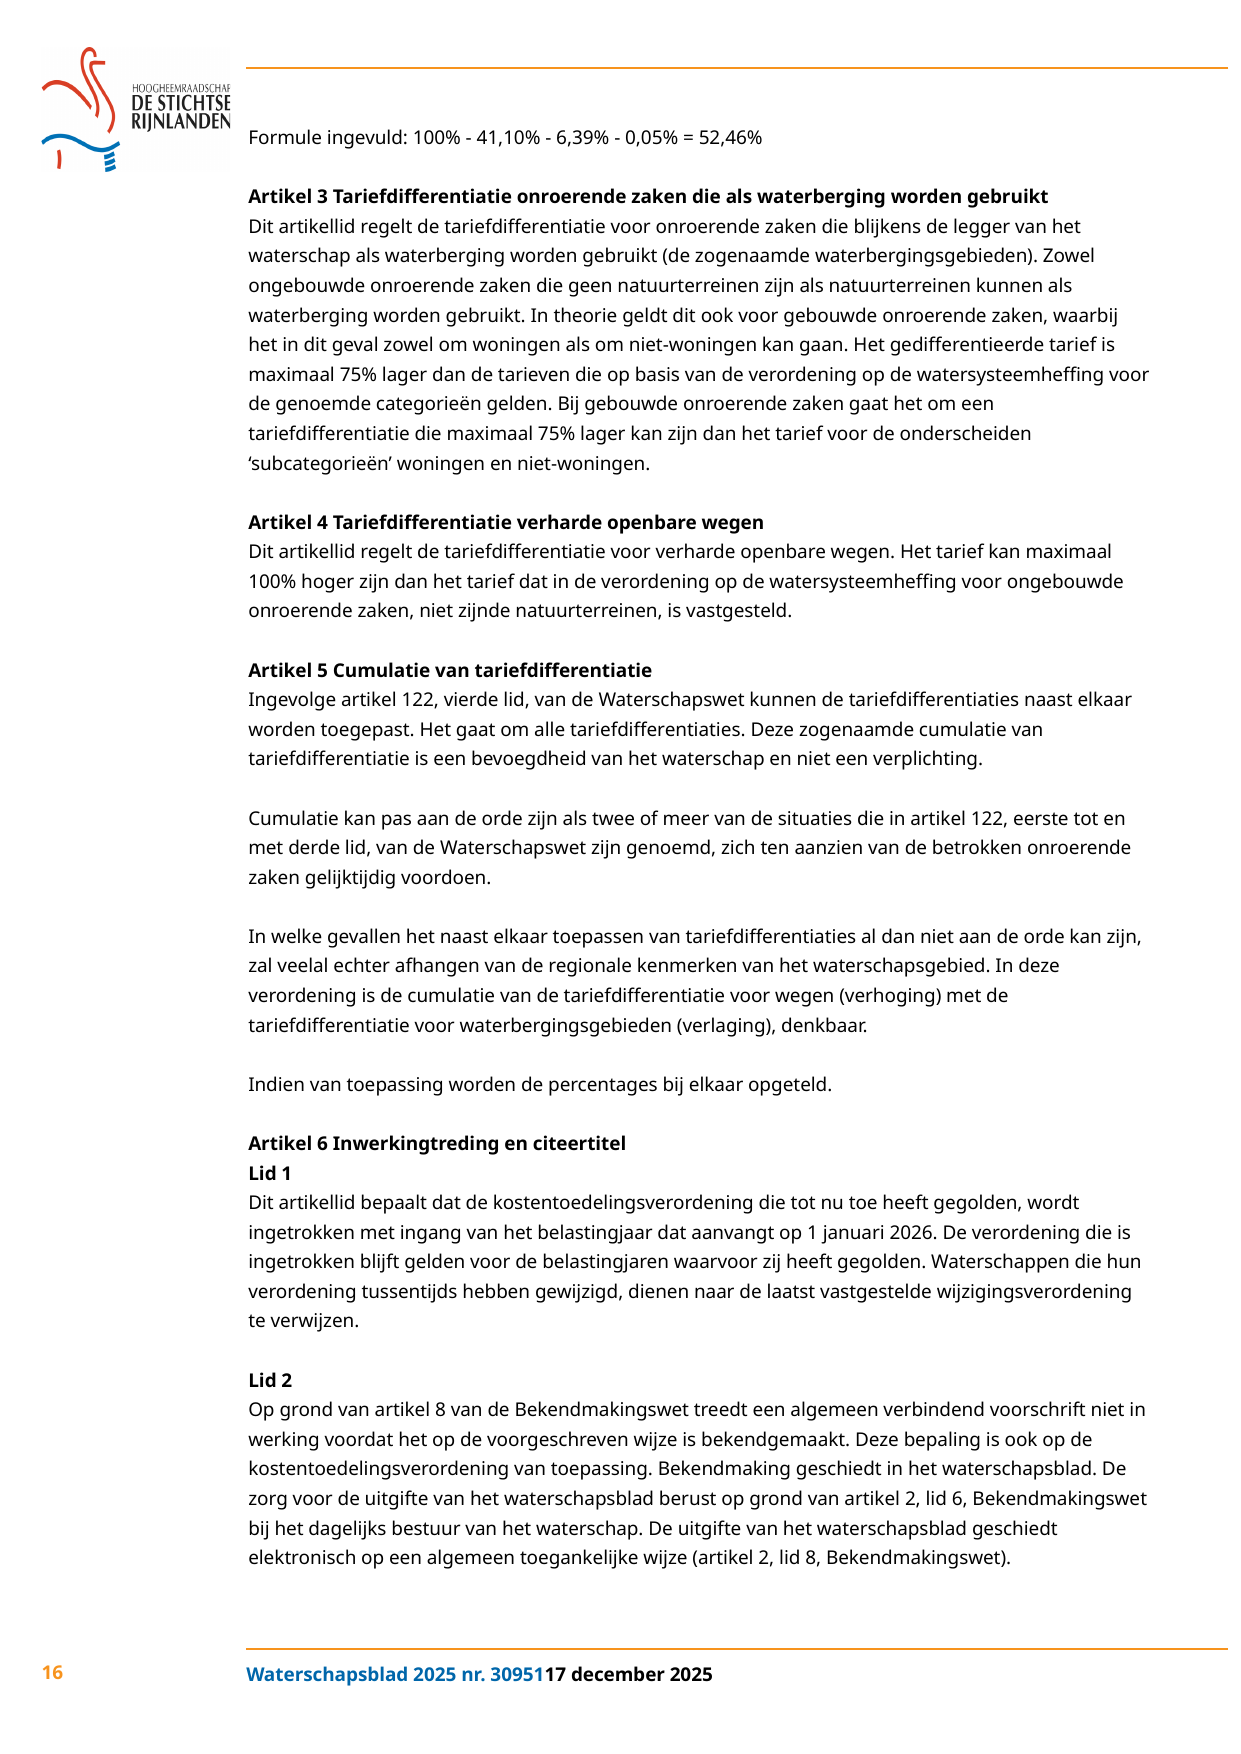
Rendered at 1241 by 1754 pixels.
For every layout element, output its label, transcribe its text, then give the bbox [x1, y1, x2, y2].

text Cumulatie kan pas aan de orde zijn als twee of meer van de situaties die in artikel 122, eerste tot en met derde lid, van de Waterschapswet zijn genoemd, zich ten aanzien van de betrokken onroerende zaken gelijktijdig voordoen. [248, 805, 1152, 890]
picture [41, 47, 231, 172]
text Artikel 6 Inwerkingtreding en citeertitel [248, 1130, 1152, 1156]
text Lid 1 [248, 1160, 1152, 1186]
text Op grond van artikel 8 van de Bekendmakingswet treedt een algemeen verbindend voorschrift niet in werking voordat het op de voorgeschreven wijze is bekendgemaakt. Deze bepaling is ook op de kostentoedelingsverordening van toepassing. Bekendmaking geschiedt in het waterschapsblad. De zorg voor de uitgifte van het waterschapsblad berust op grond van artikel 2, lid 6, Bekendmakingswet bij het dagelijks bestuur van het waterschap. De uitgifte van het waterschapsblad geschiedt elektronisch op een algemeen toegankelijke wijze (artikel 2, lid 8, Bekendmakingswet). [248, 1396, 1152, 1570]
text Lid 2 [248, 1367, 1152, 1393]
text Indien van toepassing worden de percentages bij elkaar opgeteld. [248, 1071, 1152, 1097]
text Artikel 5 Cumulatie van tariefdifferentiatie [248, 657, 1152, 683]
text Artikel 3 Tariefdifferentiatie onroerende zaken die als waterberging worden gebruikt [248, 183, 1152, 209]
text Formule ingevuld: 100% - 41,10% - 6,39% - 0,05% = 52,46% [248, 124, 1152, 150]
text Artikel 4 Tariefdifferentiatie verharde openbare wegen [248, 509, 1152, 535]
text Dit artikellid regelt de tariefdifferentiatie voor onroerende zaken die blijkens de legger van het waterschap als waterberging worden gebruikt (de zogenaamde waterbergingsgebieden). Zowel ongebouwde onroerende zaken die geen natuurterreinen zijn als natuurterreinen kunnen als waterberging worden gebruikt. In theorie geldt dit ook voor gebouwde onroerende zaken, waarbij het in dit geval zowel om woningen als om niet-woningen kan gaan. Het gedifferentieerde tarief is maximaal 75% lager dan de tarieven die op basis van de verordening op de watersysteemheffing voor de genoemde categorieën gelden. Bij gebouwde onroerende zaken gaat het om een tariefdifferentiatie die maximaal 75% lager kan zijn dan het tarief voor de onderscheiden ‘subcategorieën’ woningen en niet-woningen. [248, 213, 1152, 476]
text Dit artikellid regelt de tariefdifferentiatie voor verharde openbare wegen. Het tarief kan maximaal 100% hoger zijn dan het tarief dat in de verordening op de watersysteemheffing voor ongebouwde onroerende zaken, niet zijnde natuurterreinen, is vastgesteld. [248, 538, 1152, 623]
text Dit artikellid bepaalt dat de kostentoedelingsverordening die tot nu toe heeft gegolden, wordt ingetrokken met ingang van het belastingjaar dat aanvangt op 1 januari 2026. De verordening die is ingetrokken blijft gelden voor de belastingjaren waarvoor zij heeft gegolden. Waterschappen die hun verordening tussentijds hebben gewijzigd, dienen naar de laatst vastgestelde wijzigingsverordening te verwijzen. [248, 1189, 1152, 1333]
text Ingevolge artikel 122, vierde lid, van de Waterschapswet kunnen de tariefdifferentiaties naast elkaar worden toegepast. Het gaat om alle tariefdifferentiaties. Deze zogenaamde cumulatie van tariefdifferentiatie is een bevoegdheid van het waterschap en niet een verplichting. [248, 686, 1152, 771]
text In welke gevallen het naast elkaar toepassen van tariefdifferentiaties al dan niet aan de orde kan zijn, zal veelal echter afhangen van de regionale kenmerken van het waterschapsgebied. In deze verordening is de cumulatie van de tariefdifferentiatie voor wegen (verhoging) met de tariefdifferentiatie voor waterbergingsgebieden (verlaging), denkbaar. [248, 923, 1152, 1038]
